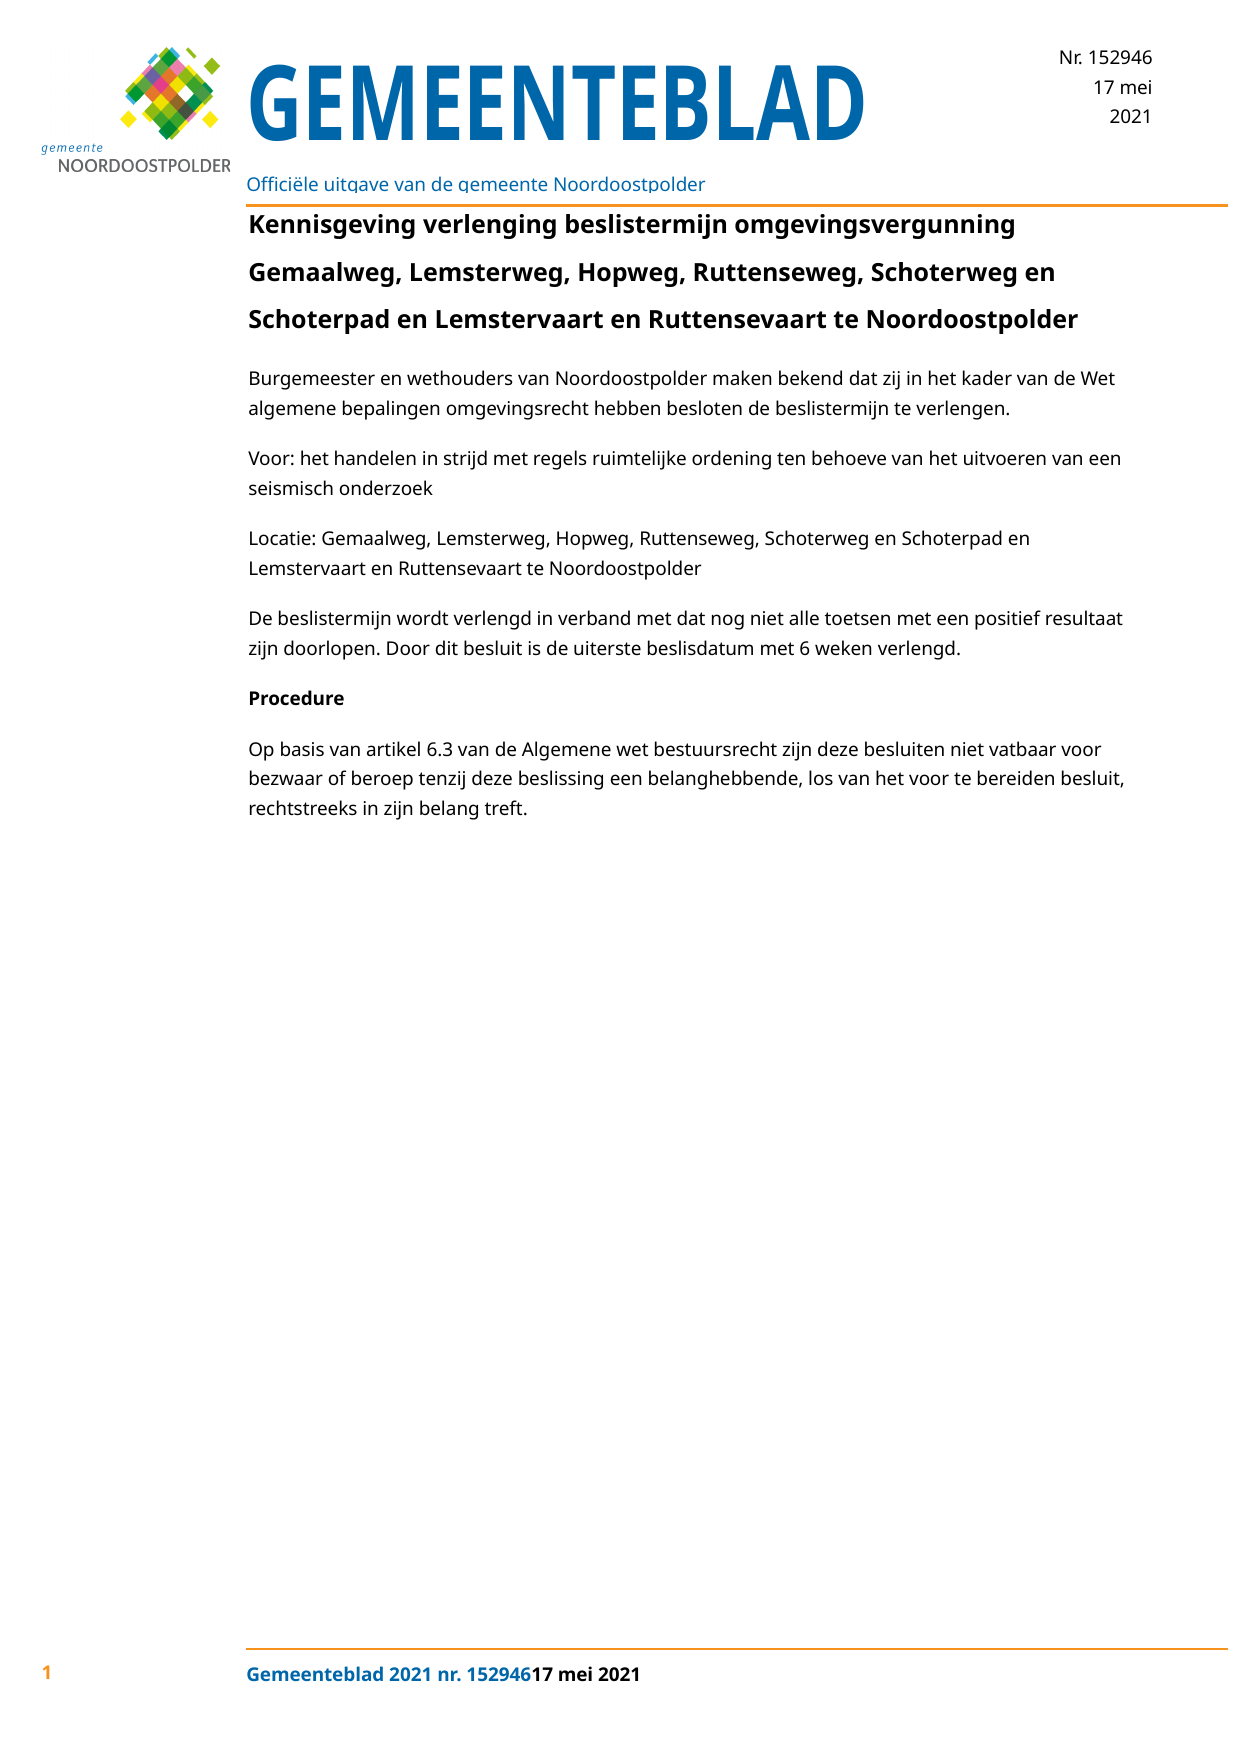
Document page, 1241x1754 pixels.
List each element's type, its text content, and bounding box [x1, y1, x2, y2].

text De beslistermijn wordt verlengd in verband met​ ​​dat nog niet alle toetsen met een positief resultaat zijn doorlopen. Door dit besluit is de uiterste beslisdatum met 6 weken verlengd. [248, 606, 1152, 661]
text Locatie: Gemaalweg, Lemsterweg, Hopweg, Ruttenseweg, Schoterweg en Schoterpad en Lemstervaart en Ruttensevaart te Noordoostpolder [248, 526, 1152, 581]
text Burgemeester en wethouders van Noordoostpolder maken bekend dat zij in het kader van de Wet algemene bepalingen omgevingsrecht hebben besloten de beslistermijn te verlengen. [248, 366, 1152, 421]
text Voor: het handelen in strijd met regels ruimtelijke ordening ten behoeve van het uitvoeren van een seismisch onderzoek [248, 446, 1152, 501]
picture [41, 47, 231, 172]
text Procedure [248, 686, 1152, 711]
text Op basis van artikel 6.3 van de Algemene wet bestuursrecht zijn deze besluiten niet vatbaar voor bezwaar of beroep tenzij deze beslissing een belanghebbende, los van het voor te bereiden besluit, rechtstreeks in zijn belang treft. [248, 736, 1152, 821]
text Kennisgeving verlenging beslistermijn omgevingsvergunning Gemaalweg, Lemsterweg, Hopweg, Ruttenseweg, Schoterweg en Schoterpad en Lemstervaart en Ruttensevaart te Noordoostpolder [248, 207, 1152, 336]
